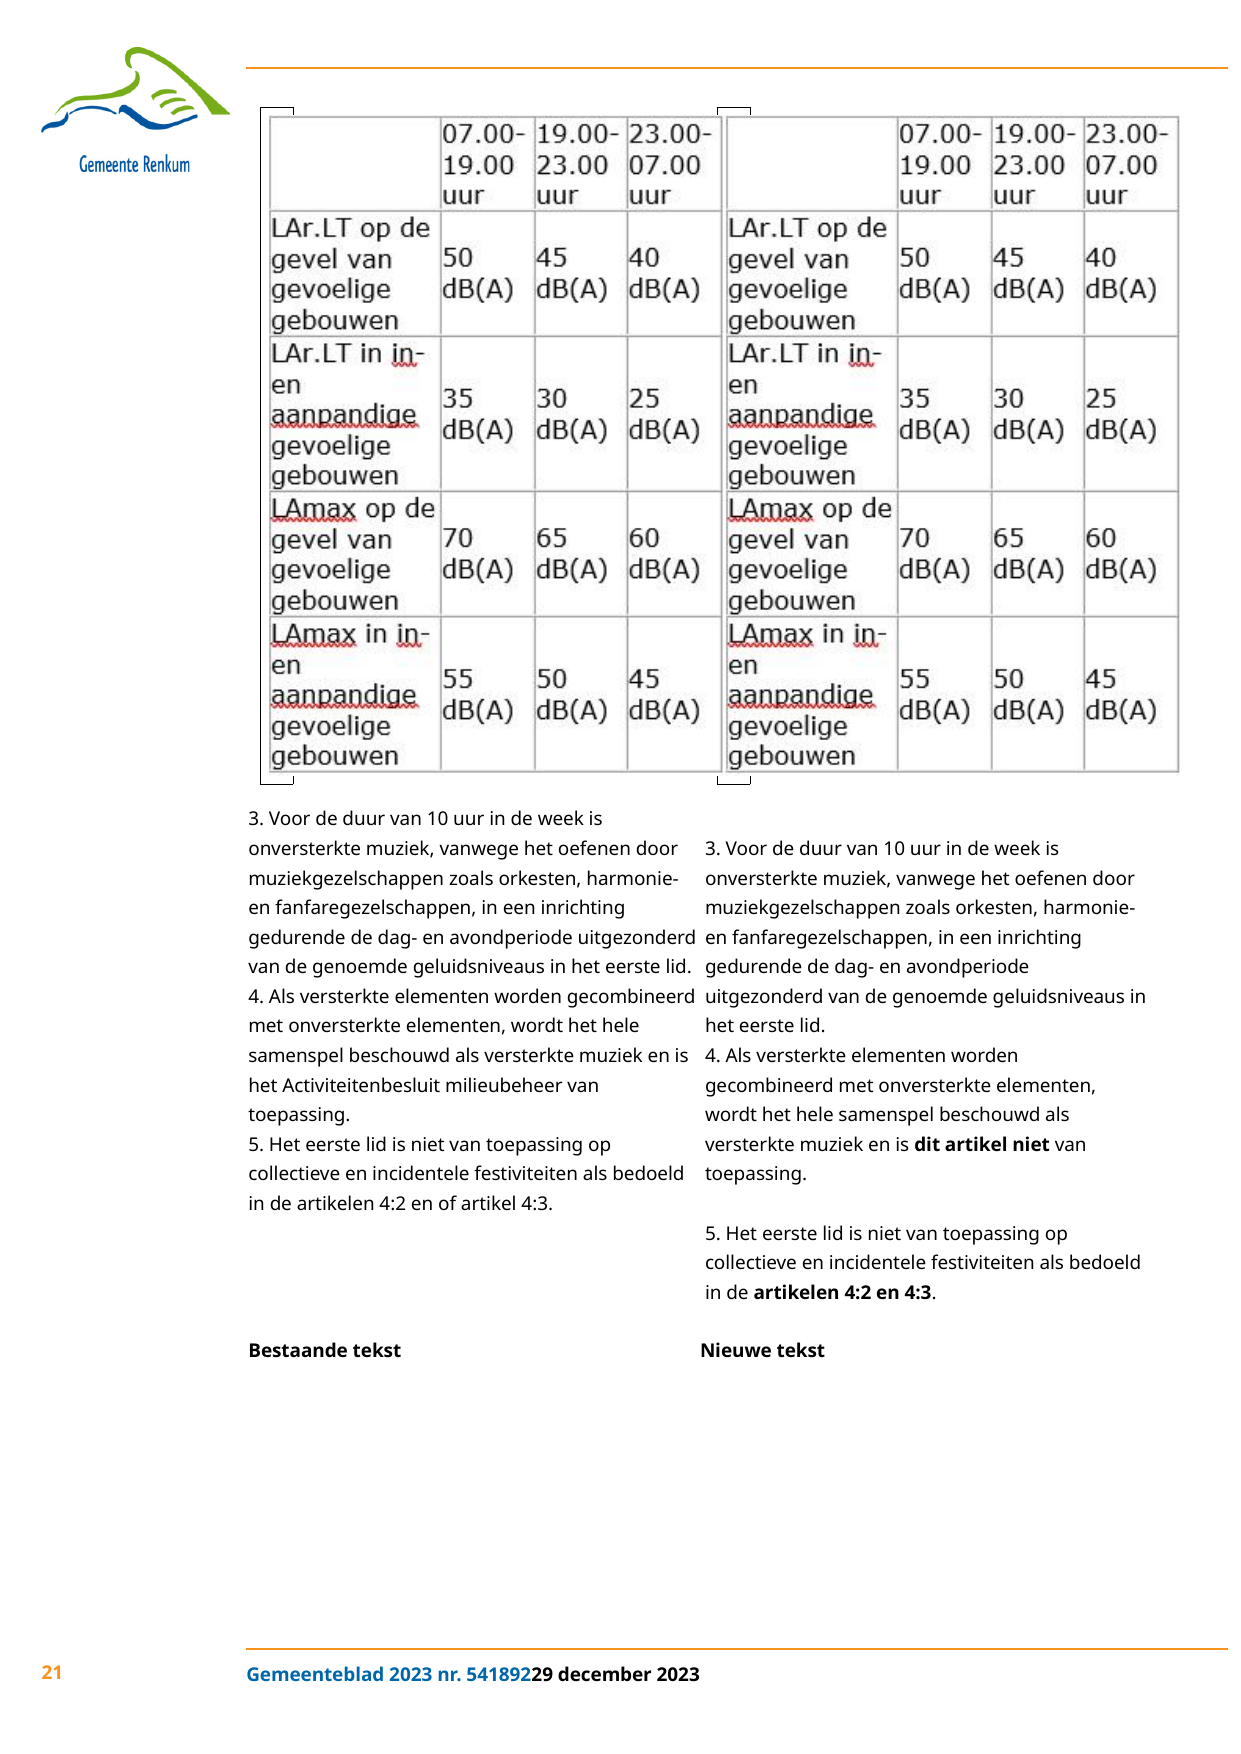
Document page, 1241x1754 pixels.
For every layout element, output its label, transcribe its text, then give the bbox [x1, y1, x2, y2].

table_header Bestaande tekst [248, 1338, 700, 1393]
table_cell 3. Voor de duur van 10 uur in de week is onversterkte muziek, vanwege het oefenen door muziekgezelschappen zoals orkesten, harmonie- en fanfaregezelschappen, in een inrichting gedurende de dag- en avondperiode uitgezonderd van de genoemde geluidsniveaus in het eerste lid. 4. Als versterkte elementen worden gecombineerd met onversterkte elementen, wordt het hele samenspel beschouwd als versterkte muziek en is dit artikel niet van toepassing. 5. Het eerste lid is niet van toepassing op collectieve en incidentele festiviteiten als bedoeld in de artikelen 4:2 en 4:3. [705, 776, 1152, 1305]
picture [268, 115, 1181, 776]
table_cell 3. Voor de duur van 10 uur in de week is onversterkte muziek, vanwege het oefenen door muziekgezelschappen zoals orkesten, harmonie- en fanfaregezelschappen, in een inrichting gedurende de dag- en avondperiode uitgezonderd van de genoemde geluidsniveaus in het eerste lid. 4. Als versterkte elementen worden gecombineerd met onversterkte elementen, wordt het hele samenspel beschouwd als versterkte muziek en is het Activiteitenbesluit milieubeheer van toepassing. 5. Het eerste lid is niet van toepassing op collectieve en incidentele festiviteiten als bedoeld in de artikelen 4:2 en of artikel 4:3. [248, 95, 705, 1305]
table_header Nieuwe tekst [700, 1338, 1152, 1393]
picture [41, 47, 231, 172]
